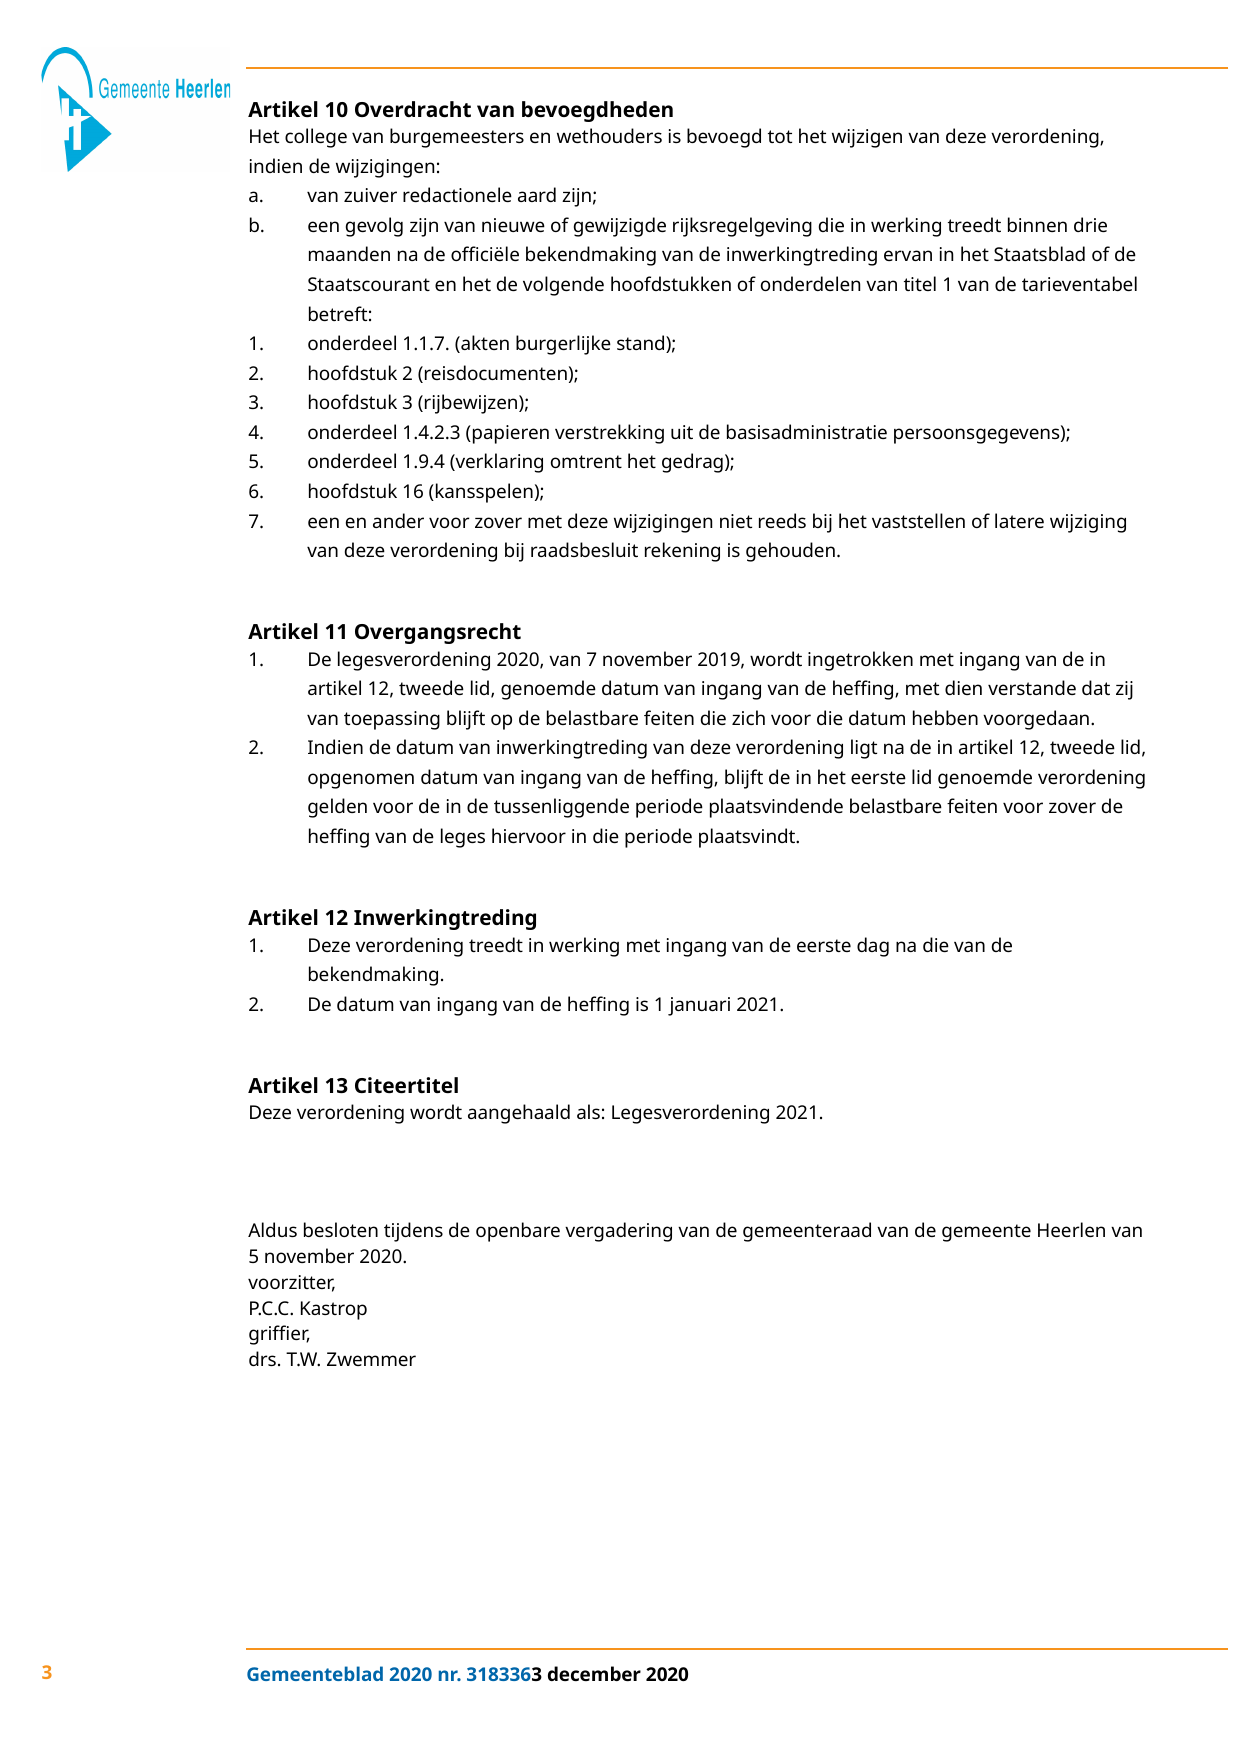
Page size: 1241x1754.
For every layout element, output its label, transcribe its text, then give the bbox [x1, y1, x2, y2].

list hoofdstuk 16 (kansspelen); [248, 478, 1152, 504]
text drs. T.W. Zwemmer [248, 1346, 1152, 1372]
text griffier, [248, 1321, 1152, 1346]
list De datum van ingang van de heffing is 1 januari 2021. [248, 991, 1152, 1017]
text P.C.C. Kastrop [248, 1295, 1152, 1321]
text voorzitter, [248, 1269, 1152, 1295]
list een en ander voor zover met deze wijzigingen niet reeds bij het vaststellen of latere wijziging van deze verordening bij raadsbesluit rekening is gehouden. [248, 508, 1152, 563]
list Indien de datum van inwerkingtreding van deze verordening ligt na de in artikel 12, tweede lid, opgenomen datum van ingang van de heffing, blijft de in het eerste lid genoemde verordening gelden voor de in de tussenliggende periode plaatsvindende belastbare feiten voor zover de heffing van de leges hiervoor in die periode plaatsvindt. [248, 734, 1152, 849]
text Het college van burgemeesters en wethouders is bevoegd tot het wijzigen van deze verordening, indien de wijzigingen: [248, 123, 1152, 178]
list een gevolg zijn van nieuwe of gewijzigde rijksregelgeving die in werking treedt binnen drie maanden na de officiële bekendmaking van de inwerkingtreding ervan in het Staatsblad of de Staatscourant en het de volgende hoofdstukken of onderdelen van titel 1 van de tarieventabel betreft: [248, 212, 1152, 326]
text Aldus besloten tijdens de openbare vergadering van de gemeenteraad van de gemeente Heerlen van 5 november 2020. [248, 1218, 1152, 1269]
list Deze verordening treedt in werking met ingang van de eerste dag na die van de bekendmaking. [248, 932, 1152, 987]
text Artikel 10 Overdracht van bevoegdheden [248, 95, 1152, 123]
list van zuiver redactionele aard zijn; [248, 182, 1152, 208]
text Artikel 12 Inwerkingtreding [248, 903, 1152, 932]
list hoofdstuk 3 (rijbewijzen); [248, 389, 1152, 415]
list onderdeel 1.4.2.3 (papieren verstrekking uit de basisadministratie persoonsgegevens); [248, 419, 1152, 445]
picture [41, 47, 231, 172]
picture [41, 47, 59, 70]
list onderdeel 1.1.7. (akten burgerlijke stand); [248, 330, 1152, 356]
list onderdeel 1.9.4 (verklaring omtrent het gedrag); [248, 449, 1152, 474]
text Artikel 11 Overgangsrecht [248, 617, 1152, 646]
list De legesverordening 2020, van 7 november 2019, wordt ingetrokken met ingang van de in artikel 12, tweede lid, genoemde datum van ingang van de heffing, met dien verstande dat zij van toepassing blijft op de belastbare feiten die zich voor die datum hebben voorgedaan. [248, 646, 1152, 731]
list hoofdstuk 2 (reisdocumenten); [248, 360, 1152, 386]
text Artikel 13 Citeertitel [248, 1071, 1152, 1099]
text Deze verordening wordt aangehaald als: Legesverordening 2021. [248, 1099, 1152, 1125]
